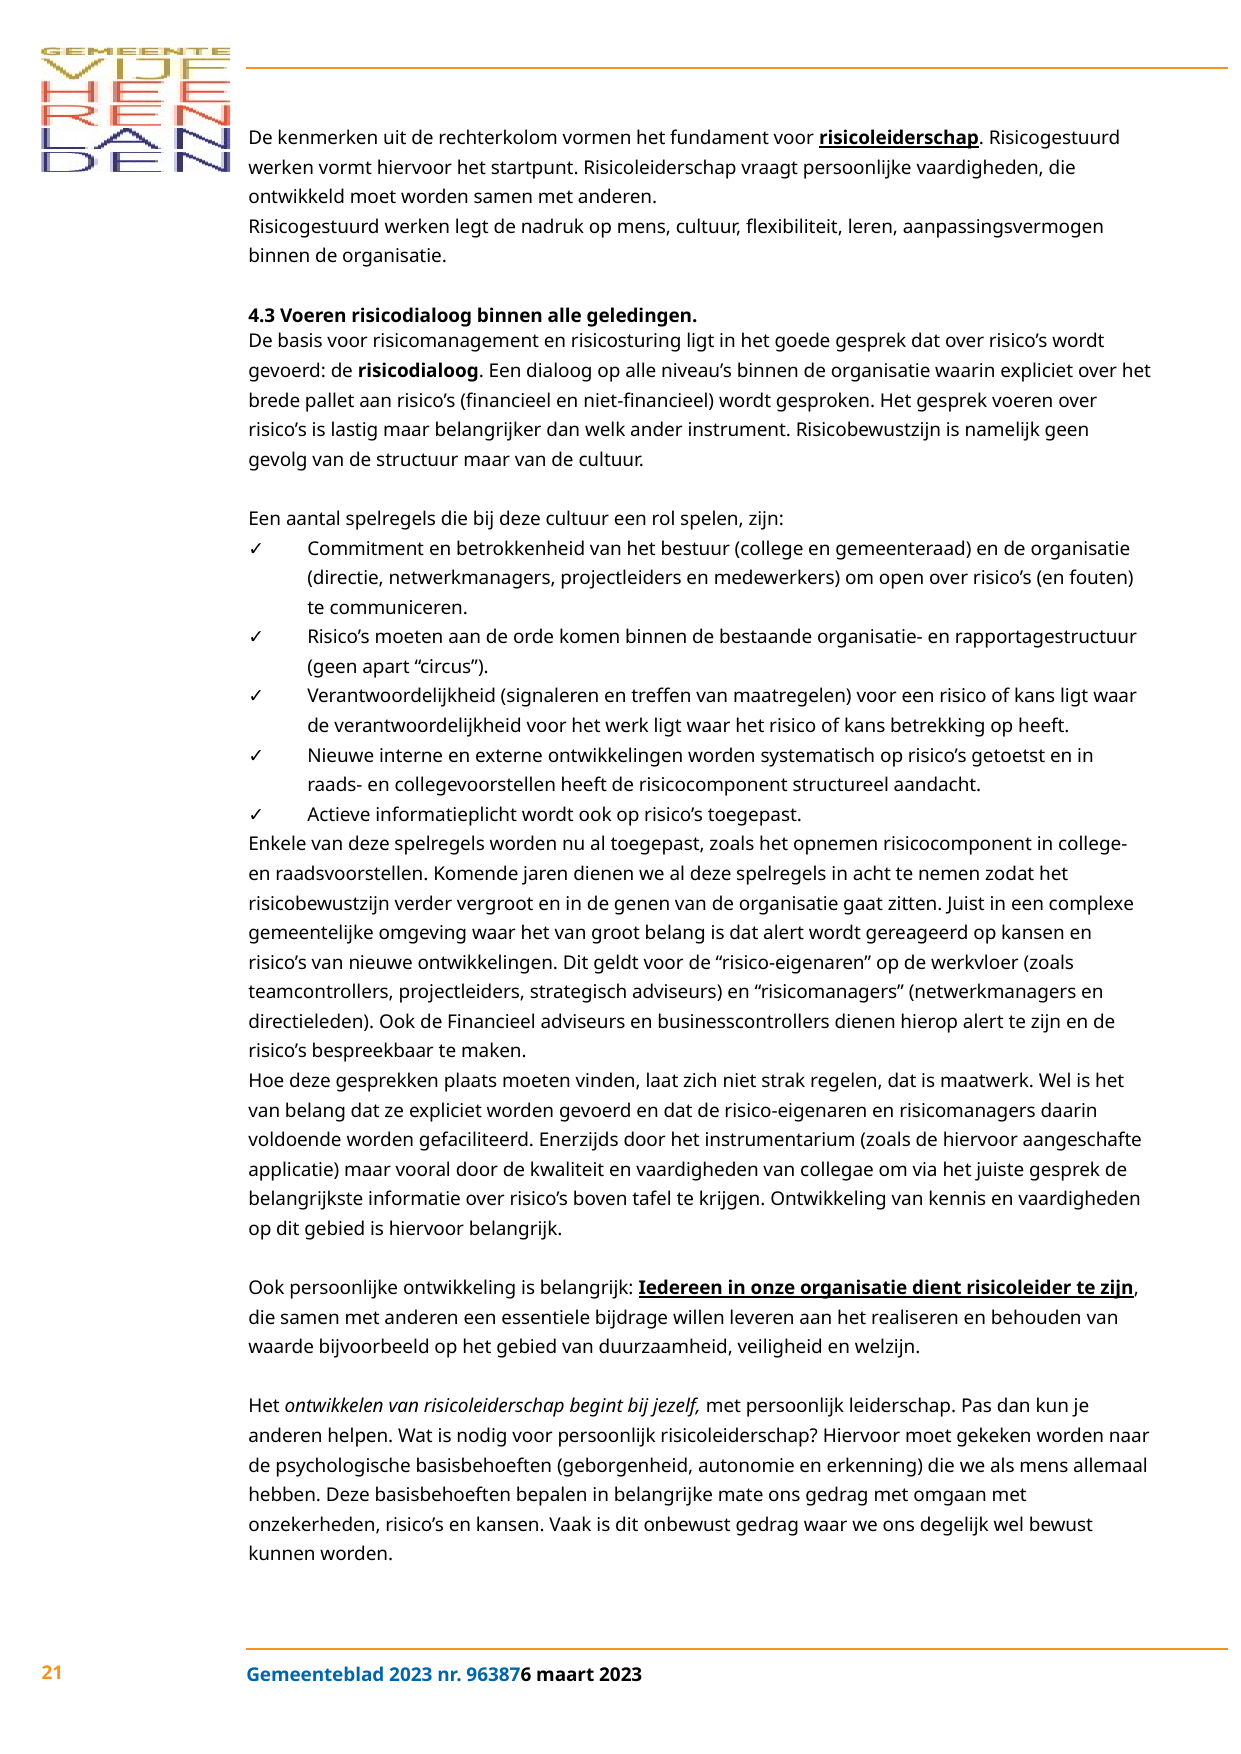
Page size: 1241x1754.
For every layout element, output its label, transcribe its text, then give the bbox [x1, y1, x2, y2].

picture [41, 47, 231, 172]
list Verantwoordelijkheid (signaleren en treffen van maatregelen) voor een risico of kans ligt waar de verantwoordelijkheid voor het werk ligt waar het risico of kans betrekking op heeft. [248, 683, 1152, 738]
text De kenmerken uit de rechterkolom vormen het fundament voor risicoleiderschap. Risicogestuurd werken vormt hiervoor het startpunt. Risicoleiderschap vraagt persoonlijke vaardigheden, die ontwikkeld moet worden samen met anderen. [248, 124, 1152, 209]
text Ook persoonlijke ontwikkeling is belangrijk: Iedereen in onze organisatie dient risicoleider te zijn, die samen met anderen een essentiele bijdrage willen leveren aan het realiseren en behouden van waarde bijvoorbeeld op het gebied van duurzaamheid, veiligheid en welzijn. [248, 1274, 1152, 1359]
list Actieve informatieplicht wordt ook op risico’s toegepast. [248, 801, 1152, 827]
text Enkele van deze spelregels worden nu al toegepast, zoals het opnemen risicocomponent in college- en raadsvoorstellen. Komende jaren dienen we al deze spelregels in acht te nemen zodat het risicobewustzijn verder vergroot en in de genen van de organisatie gaat zitten. Juist in een complexe gemeentelijke omgeving waar het van groot belang is dat alert wordt gereageerd op kansen en risico’s van nieuwe ontwikkelingen. Dit geldt voor de “risico-eigenaren” op de werkvloer (zoals teamcontrollers, projectleiders, strategisch adviseurs) en “risicomanagers” (netwerkmanagers en directieleden). Ook de Financieel adviseurs en businesscontrollers dienen hierop alert te zijn en de risico’s bespreekbaar te maken. [248, 831, 1152, 1063]
text De basis voor risicomanagement en risicosturing ligt in het goede gesprek dat over risico’s wordt gevoerd: de risicodialoog. Een dialoog op alle niveau’s binnen de organisatie waarin expliciet over het brede pallet aan risico’s (financieel en niet-financieel) wordt gesproken. Het gesprek voeren over risico’s is lastig maar belangrijker dan welk ander instrument. Risicobewustzijn is namelijk geen gevolg van de structuur maar van de cultuur. [248, 328, 1152, 472]
list Commitment en betrokkenheid van het bestuur (college en gemeenteraad) en de organisatie (directie, netwerkmanagers, projectleiders en medewerkers) om open over risico’s (en fouten) te communiceren. [248, 535, 1152, 619]
text 4.3 Voeren risicodialoog binnen alle geledingen. [248, 302, 1152, 328]
list Risico’s moeten aan de orde komen binnen de bestaande organisatie- en rapportagestructuur (geen apart “circus”). [248, 623, 1152, 679]
text Een aantal spelregels die bij deze cultuur een rol spelen, zijn: [248, 505, 1152, 531]
list Nieuwe interne en externe ontwikkelingen worden systematisch op risico’s getoetst en in raads- en collegevoorstellen heeft de risicocomponent structureel aandacht. [248, 742, 1152, 797]
text Het ontwikkelen van risicoleiderschap begint bij jezelf, met persoonlijk leiderschap. Pas dan kun je anderen helpen. Wat is nodig voor persoonlijk risicoleiderschap? Hiervoor moet gekeken worden naar de psychologische basisbehoeften (geborgenheid, autonomie en erkenning) die we als mens allemaal hebben. Deze basisbehoeften bepalen in belangrijke mate ons gedrag met omgaan met onzekerheden, risico’s en kansen. Vaak is dit onbewust gedrag waar we ons degelijk wel bewust kunnen worden. [248, 1393, 1152, 1566]
text Risicogestuurd werken legt de nadruk op mens, cultuur, flexibiliteit, leren, aanpassingsvermogen binnen de organisatie. [248, 213, 1152, 268]
text Hoe deze gesprekken plaats moeten vinden, laat zich niet strak regelen, dat is maatwerk. Wel is het van belang dat ze expliciet worden gevoerd en dat de risico-eigenaren en risicomanagers daarin voldoende worden gefaciliteerd. Enerzijds door het instrumentarium (zoals de hiervoor aangeschafte applicatie) maar vooral door de kwaliteit en vaardigheden van collegae om via het juiste gesprek de belangrijkste informatie over risico’s boven tafel te krijgen. Ontwikkeling van kennis en vaardigheden op dit gebied is hiervoor belangrijk. [248, 1067, 1152, 1241]
